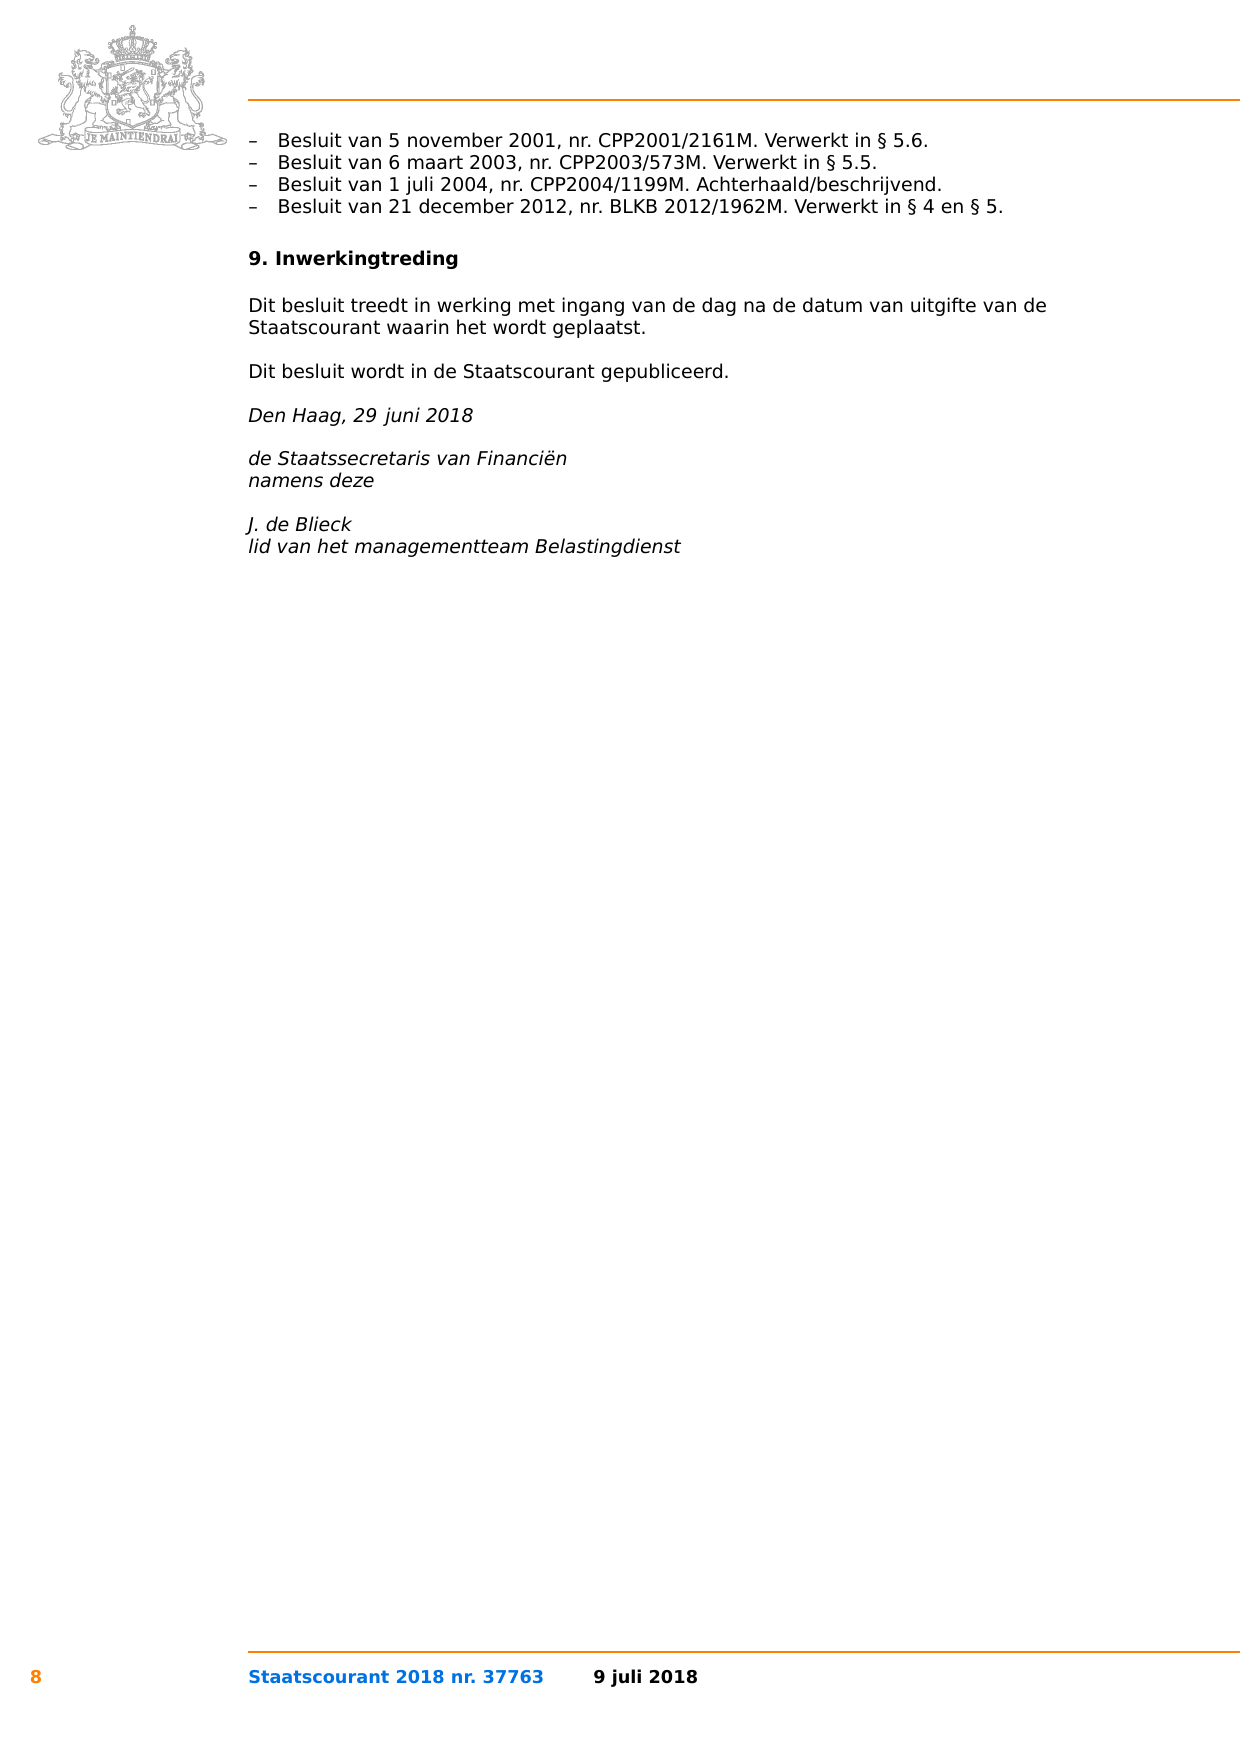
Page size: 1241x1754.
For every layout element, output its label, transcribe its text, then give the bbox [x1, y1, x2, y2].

text Den Haag, 29 juni 2018 [248, 404, 1163, 426]
picture [38, 25, 227, 150]
text de Staatssecretaris van Financiën namens deze J. de Blieck lid van het managementteam Belastingdienst [248, 448, 1163, 558]
text – Besluit van 6 maart 2003, nr. CPP2003/573M. Verwerkt in § 5.5. [248, 152, 1163, 174]
text Dit besluit treedt in werking met ingang van de dag na de datum van uitgifte van de Staatscourant waarin het wordt geplaatst. [248, 295, 1163, 339]
text Dit besluit wordt in de Staatscourant gepubliceerd. [248, 361, 1163, 383]
text – Besluit van 5 november 2001, nr. CPP2001/2161M. Verwerkt in § 5.6. [248, 130, 1163, 152]
subtitle 9. Inwerkingtreding [248, 248, 1163, 270]
text – Besluit van 1 juli 2004, nr. CPP2004/1199M. Achterhaald/beschrijvend. [248, 174, 1163, 196]
text – Besluit van 21 december 2012, nr. BLKB 2012/1962M. Verwerkt in § 4 en § 5. [248, 196, 1163, 218]
